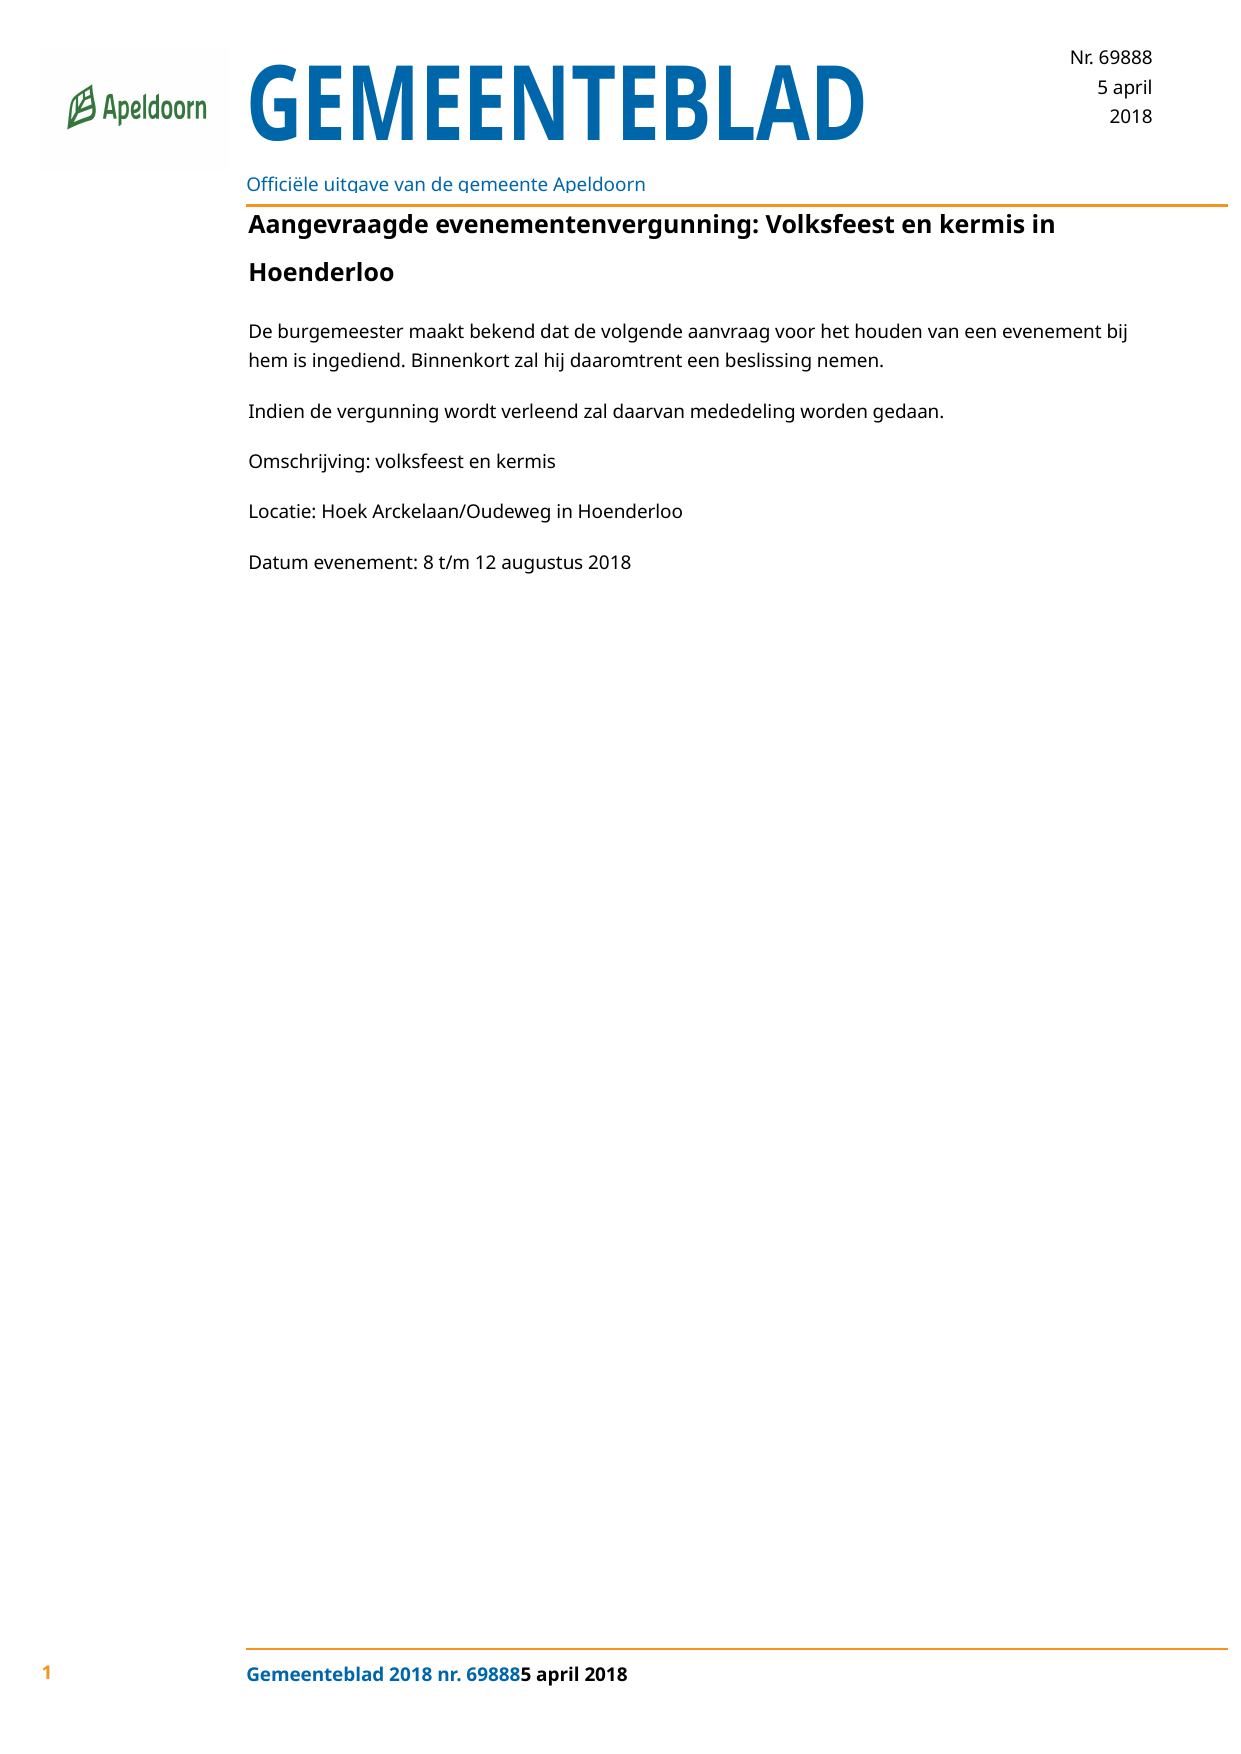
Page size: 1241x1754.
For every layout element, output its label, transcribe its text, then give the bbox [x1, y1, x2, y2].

text Indien de vergunning wordt verleend zal daarvan mededeling worden gedaan. [248, 398, 1152, 424]
text Datum evenement: 8 t/m 12 augustus 2018 [248, 549, 1152, 575]
text Locatie: Hoek Arckelaan/Oudeweg in Hoenderloo [248, 499, 1152, 524]
text De burgemeester maakt bekend dat de volgende aanvraag voor het houden van een evenement bij hem is ingediend. Binnenkort zal hij daaromtrent een beslissing nemen. [248, 318, 1152, 373]
text Omschrijving: volksfeest en kermis [248, 448, 1152, 474]
text Aangevraagde evenementenvergunning: Volksfeest en kermis in Hoenderloo [248, 207, 1152, 288]
picture [41, 47, 231, 172]
